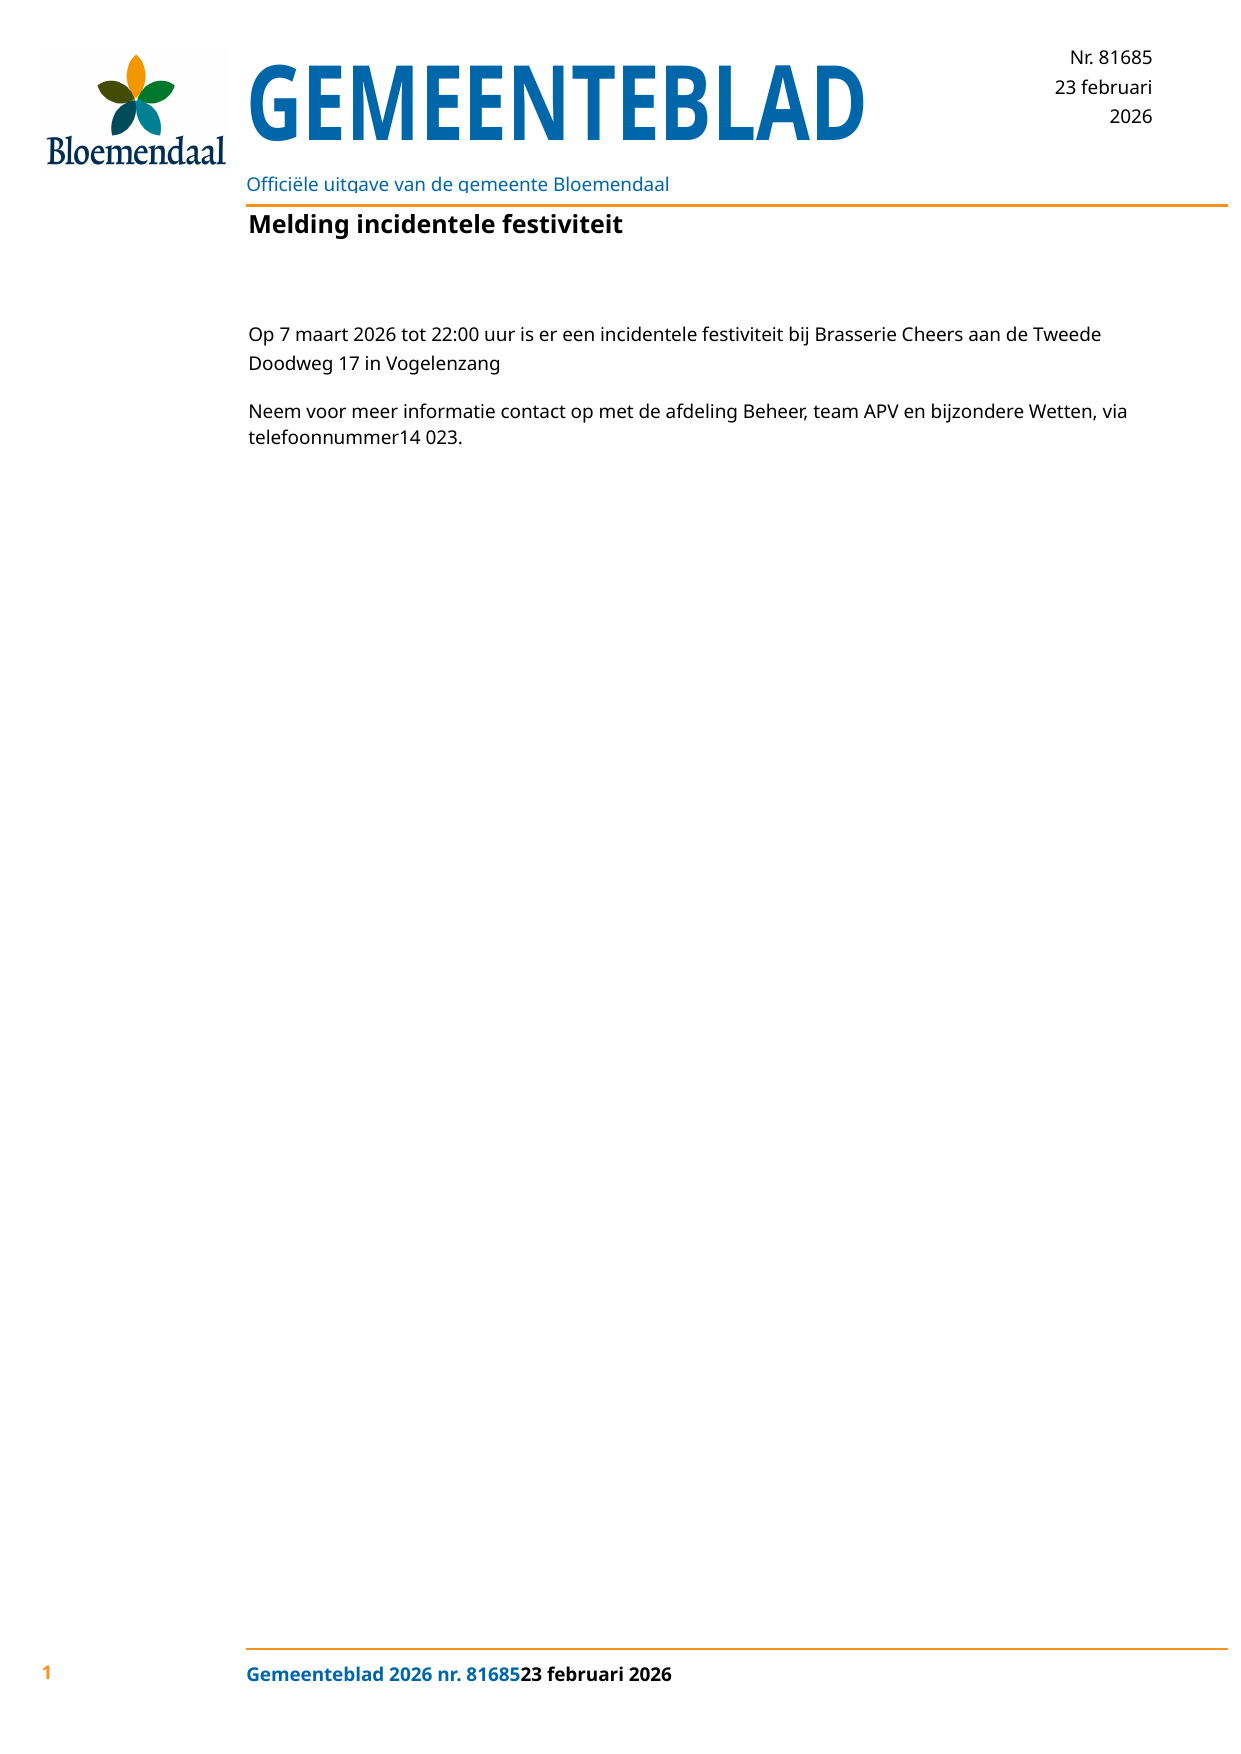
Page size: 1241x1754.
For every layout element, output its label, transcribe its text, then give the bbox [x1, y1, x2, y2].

text Op 7 maart 2026 tot 22:00 uur is er een incidentele festiviteit bij Brasserie Cheers aan de Tweede Doodweg 17 in Vogelenzang [248, 321, 1152, 376]
picture [41, 47, 231, 172]
text Melding incidentele festiviteit [248, 207, 1152, 241]
text Neem voor meer informatie contact op met de afdeling Beheer, team APV en bijzondere Wetten, via telefoonnummer14 023. [248, 398, 1152, 449]
